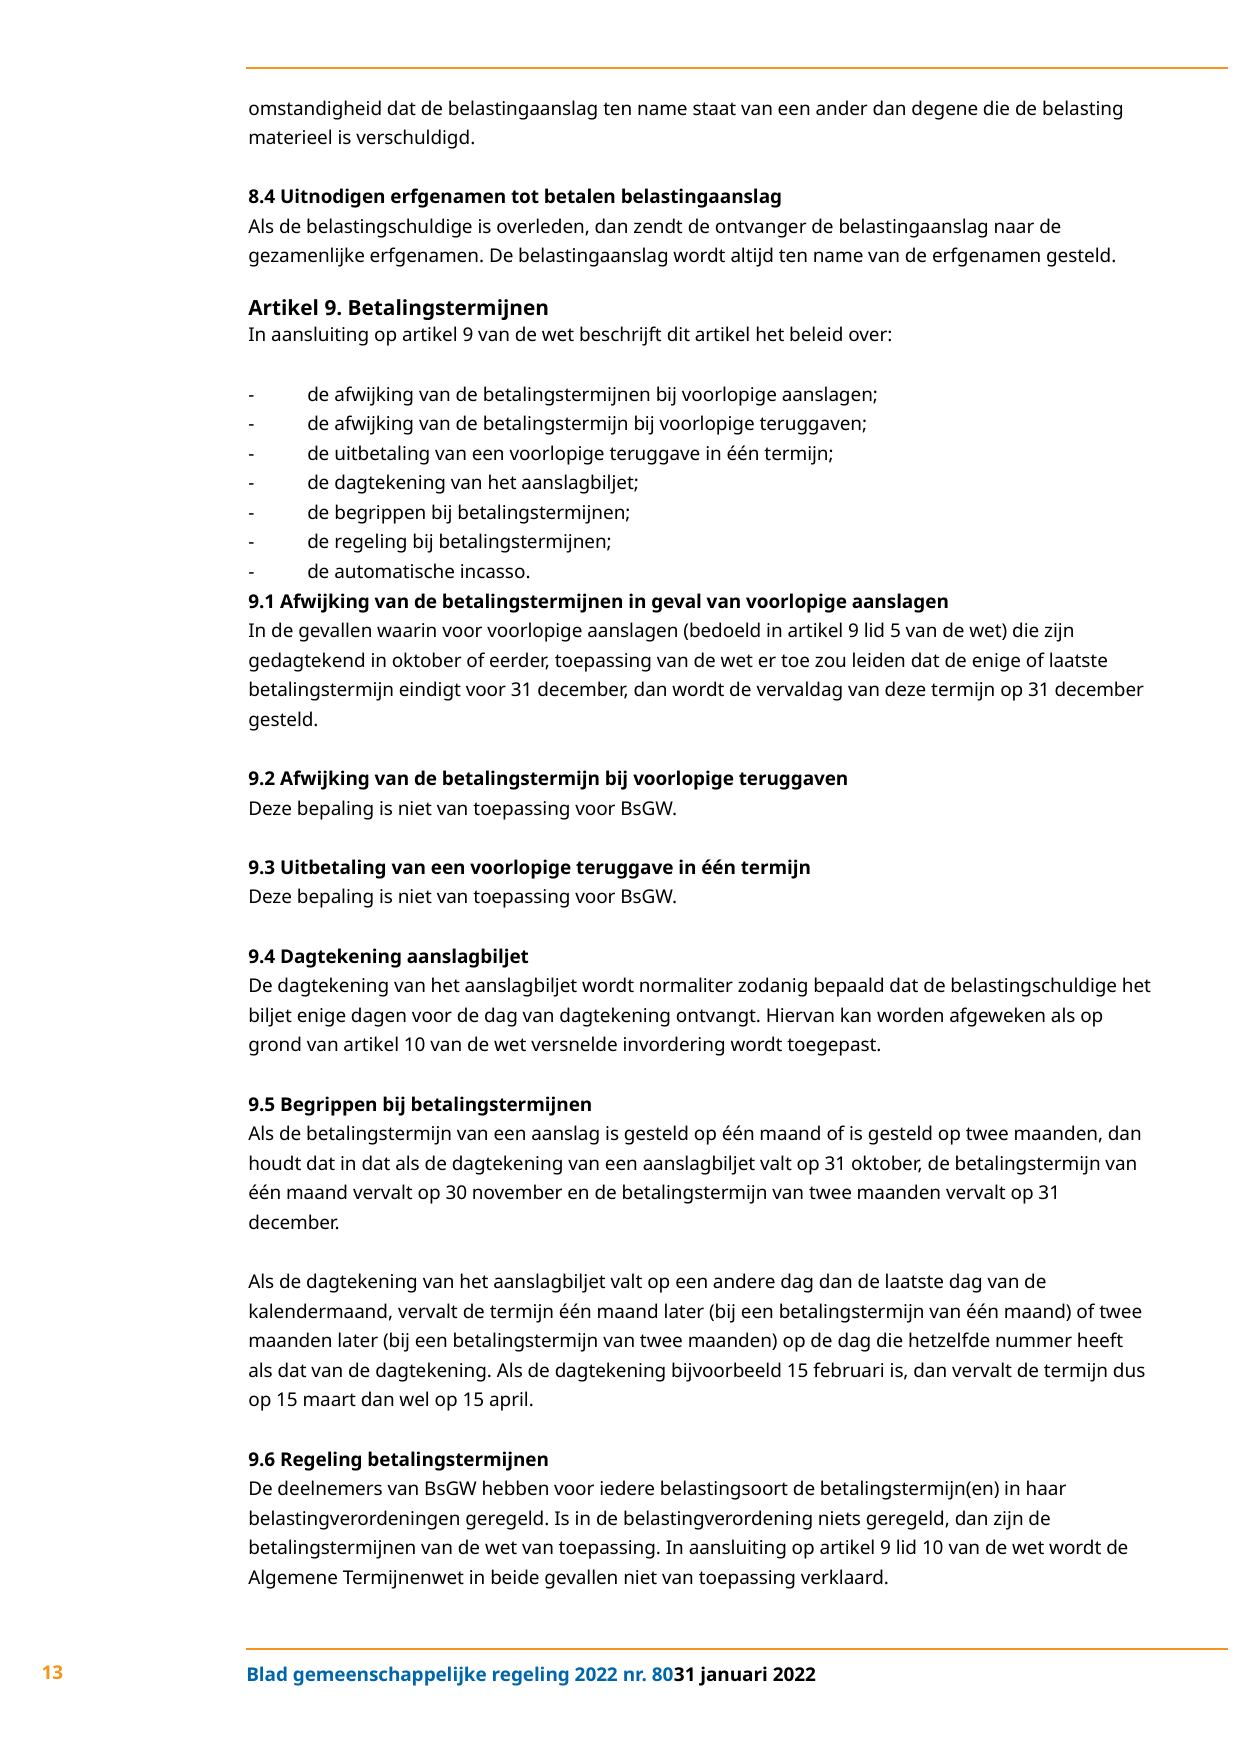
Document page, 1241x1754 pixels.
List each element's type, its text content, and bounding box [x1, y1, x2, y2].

text Als de belastingschuldige is overleden, dan zendt de ontvanger de belastingaanslag naar de gezamenlijke erfgenamen. De belastingaanslag wordt altijd ten name van de erfgenamen gesteld. [248, 213, 1152, 268]
text In de gevallen waarin voor voorlopige aanslagen (bedoeld in artikel 9 lid 5 van de wet) die zijn gedagtekend in oktober of eerder, toepassing van de wet er toe zou leiden dat de enige of laatste betalingstermijn eindigt voor 31 december, dan wordt de vervaldag van deze termijn op 31 december gesteld. [248, 617, 1152, 732]
text 9.2 Afwijking van de betalingstermijn bij voorlopige teruggaven [248, 765, 1152, 791]
text 9.4 Dagtekening aanslagbiljet [248, 943, 1152, 968]
text 8.4 Uitnodigen erfgenamen tot betalen belastingaanslag [248, 183, 1152, 209]
text omstandigheid dat de belastingaanslag ten name staat van een ander dan degene die de belasting materieel is verschuldigd. [248, 95, 1152, 150]
text In aansluiting op artikel 9 van de wet beschrijft dit artikel het beleid over: [248, 322, 1152, 347]
text De deelnemers van BsGW hebben voor iedere belastingsoort de betalingstermijn(en) in haar belastingverordeningen geregeld. Is in de belastingverordening niets geregeld, dan zijn de betalingstermijnen van de wet van toepassing. In aansluiting op artikel 9 lid 10 van de wet wordt de Algemene Termijnenwet in beide gevallen niet van toepassing verklaard. [248, 1475, 1152, 1590]
text Deze bepaling is niet van toepassing voor BsGW. [248, 795, 1152, 821]
list de uitbetaling van een voorlopige teruggave in één termijn; [248, 440, 1152, 466]
text 9.3 Uitbetaling van een voorlopige teruggave in één termijn [248, 854, 1152, 880]
list de regeling bij betalingstermijnen; [248, 529, 1152, 554]
text 9.5 Begrippen bij betalingstermijnen [248, 1091, 1152, 1116]
picture [41, 47, 231, 172]
list de automatische incasso. [248, 558, 1152, 584]
text Als de betalingstermijn van een aanslag is gesteld op één maand of is gesteld op twee maanden, dan houdt dat in dat als de dagtekening van een aanslagbiljet valt op 31 oktober, de betalingstermijn van één maand vervalt op 30 november en de betalingstermijn van twee maanden vervalt op 31 december. [248, 1120, 1152, 1235]
list de dagtekening van het aanslagbiljet; [248, 469, 1152, 495]
list de afwijking van de betalingstermijn bij voorlopige teruggaven; [248, 410, 1152, 436]
text De dagtekening van het aanslagbiljet wordt normaliter zodanig bepaald dat de belastingschuldige het biljet enige dagen voor de dag van dagtekening ontvangt. Hiervan kan worden afgeweken als op grond van artikel 10 van de wet versnelde invordering wordt toegepast. [248, 972, 1152, 1057]
list de begrippen bij betalingstermijnen; [248, 499, 1152, 525]
text 9.1 Afwijking van de betalingstermijnen in geval van voorlopige aanslagen [248, 588, 1152, 613]
list de afwijking van de betalingstermijnen bij voorlopige aanslagen; [248, 381, 1152, 406]
text Als de dagtekening van het aanslagbiljet valt op een andere dag dan de laatste dag van de kalendermaand, vervalt de termijn één maand later (bij een betalingstermijn van één maand) of twee maanden later (bij een betalingstermijn van twee maanden) op de dag die hetzelfde nummer heeft als dat van de dagtekening. Als de dagtekening bijvoorbeeld 15 februari is, dan vervalt de termijn dus op 15 maart dan wel op 15 april. [248, 1268, 1152, 1412]
text Artikel 9. Betalingstermijnen [248, 293, 1152, 322]
text Deze bepaling is niet van toepassing voor BsGW. [248, 884, 1152, 909]
text 9.6 Regeling betalingstermijnen [248, 1446, 1152, 1471]
